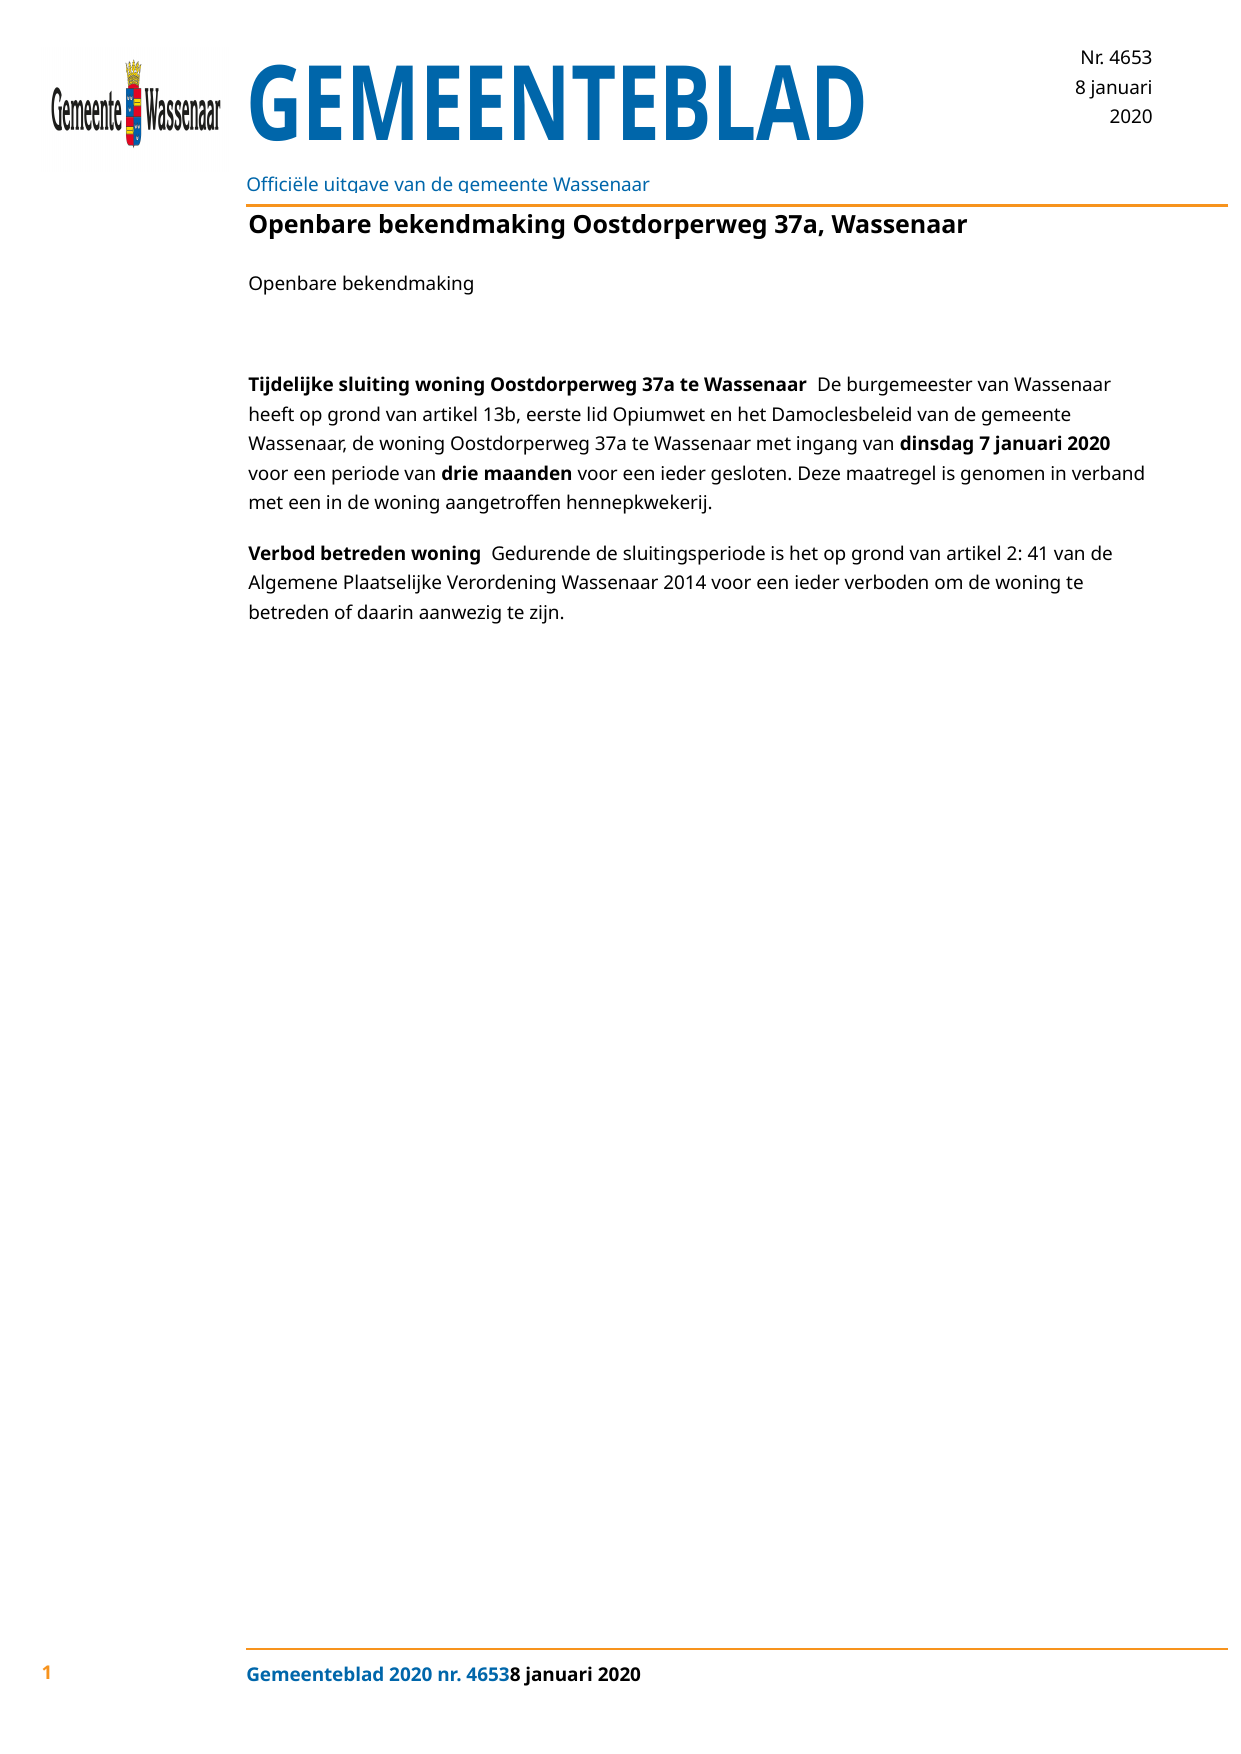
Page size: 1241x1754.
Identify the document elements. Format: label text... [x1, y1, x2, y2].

picture [41, 47, 231, 172]
text Tijdelijke sluiting woning Oostdorperweg 37a te Wassenaar De burgemeester van Wassenaar heeft op grond van artikel 13b, eerste lid Opiumwet en het Damoclesbeleid van de gemeente Wassenaar, de woning Oostdorperweg 37a te Wassenaar met ingang van dinsdag 7 januari 2020 voor een periode van drie maanden voor een ieder gesloten. Deze maatregel is genomen in verband met een in de woning aangetroffen hennepkwekerij. [248, 371, 1152, 515]
text Openbare bekendmaking Oostdorperweg 37a, Wassenaar [248, 207, 1152, 241]
text Openbare bekendmaking [248, 270, 1152, 296]
text Verbod betreden woning Gedurende de sluitingsperiode is het op grond van artikel 2: 41 van de Algemene Plaatselijke Verordening Wassenaar 2014 voor een ieder verboden om de woning te betreden of daarin aanwezig te zijn. [248, 540, 1152, 625]
